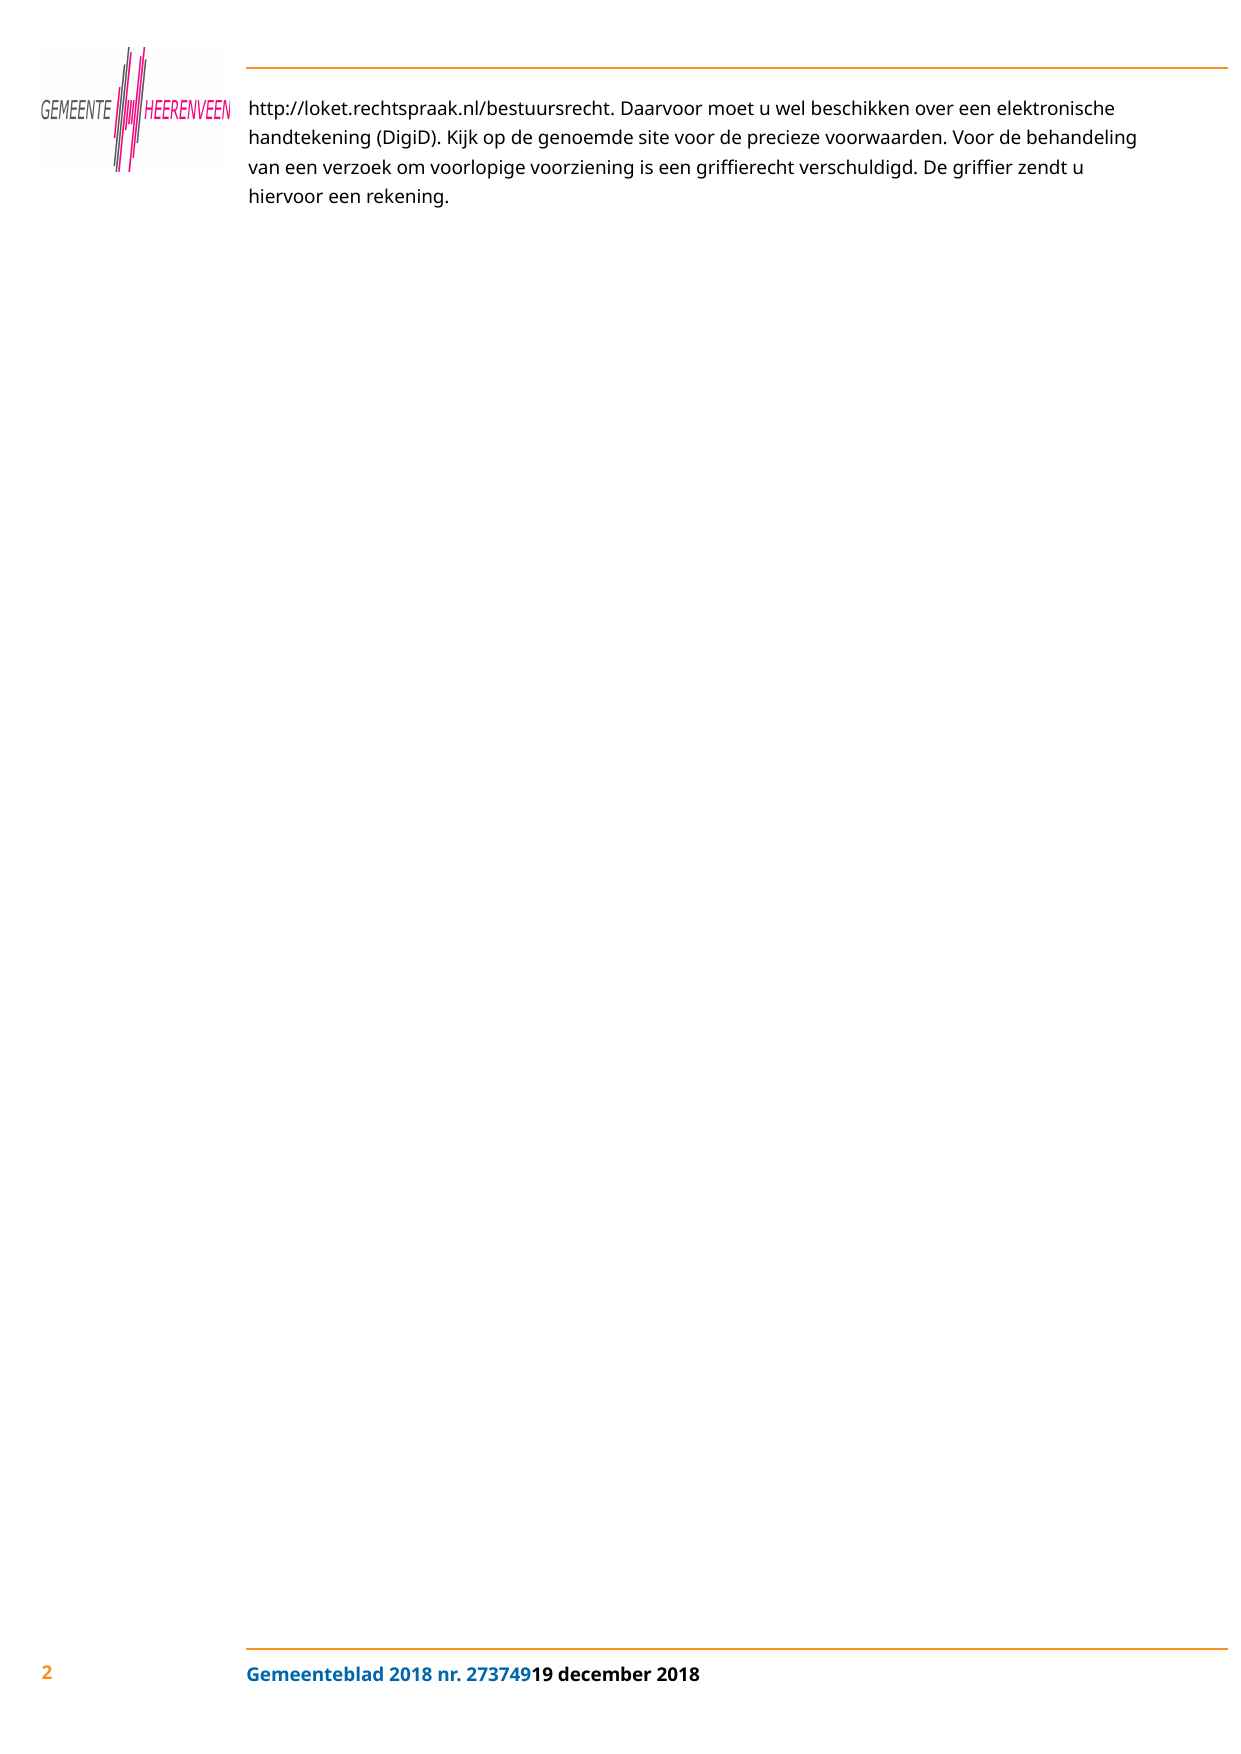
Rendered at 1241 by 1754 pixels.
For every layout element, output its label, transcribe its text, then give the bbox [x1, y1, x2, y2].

picture [41, 47, 231, 172]
text http://loket.rechtspraak.nl/bestuursrecht. Daarvoor moet u wel beschikken over een elektronische handtekening (DigiD). Kijk op de genoemde site voor de precieze voorwaarden. Voor de behandeling van een verzoek om voorlopige voorziening is een griffierecht verschuldigd. De griffier zendt u hiervoor een rekening. [248, 95, 1152, 209]
